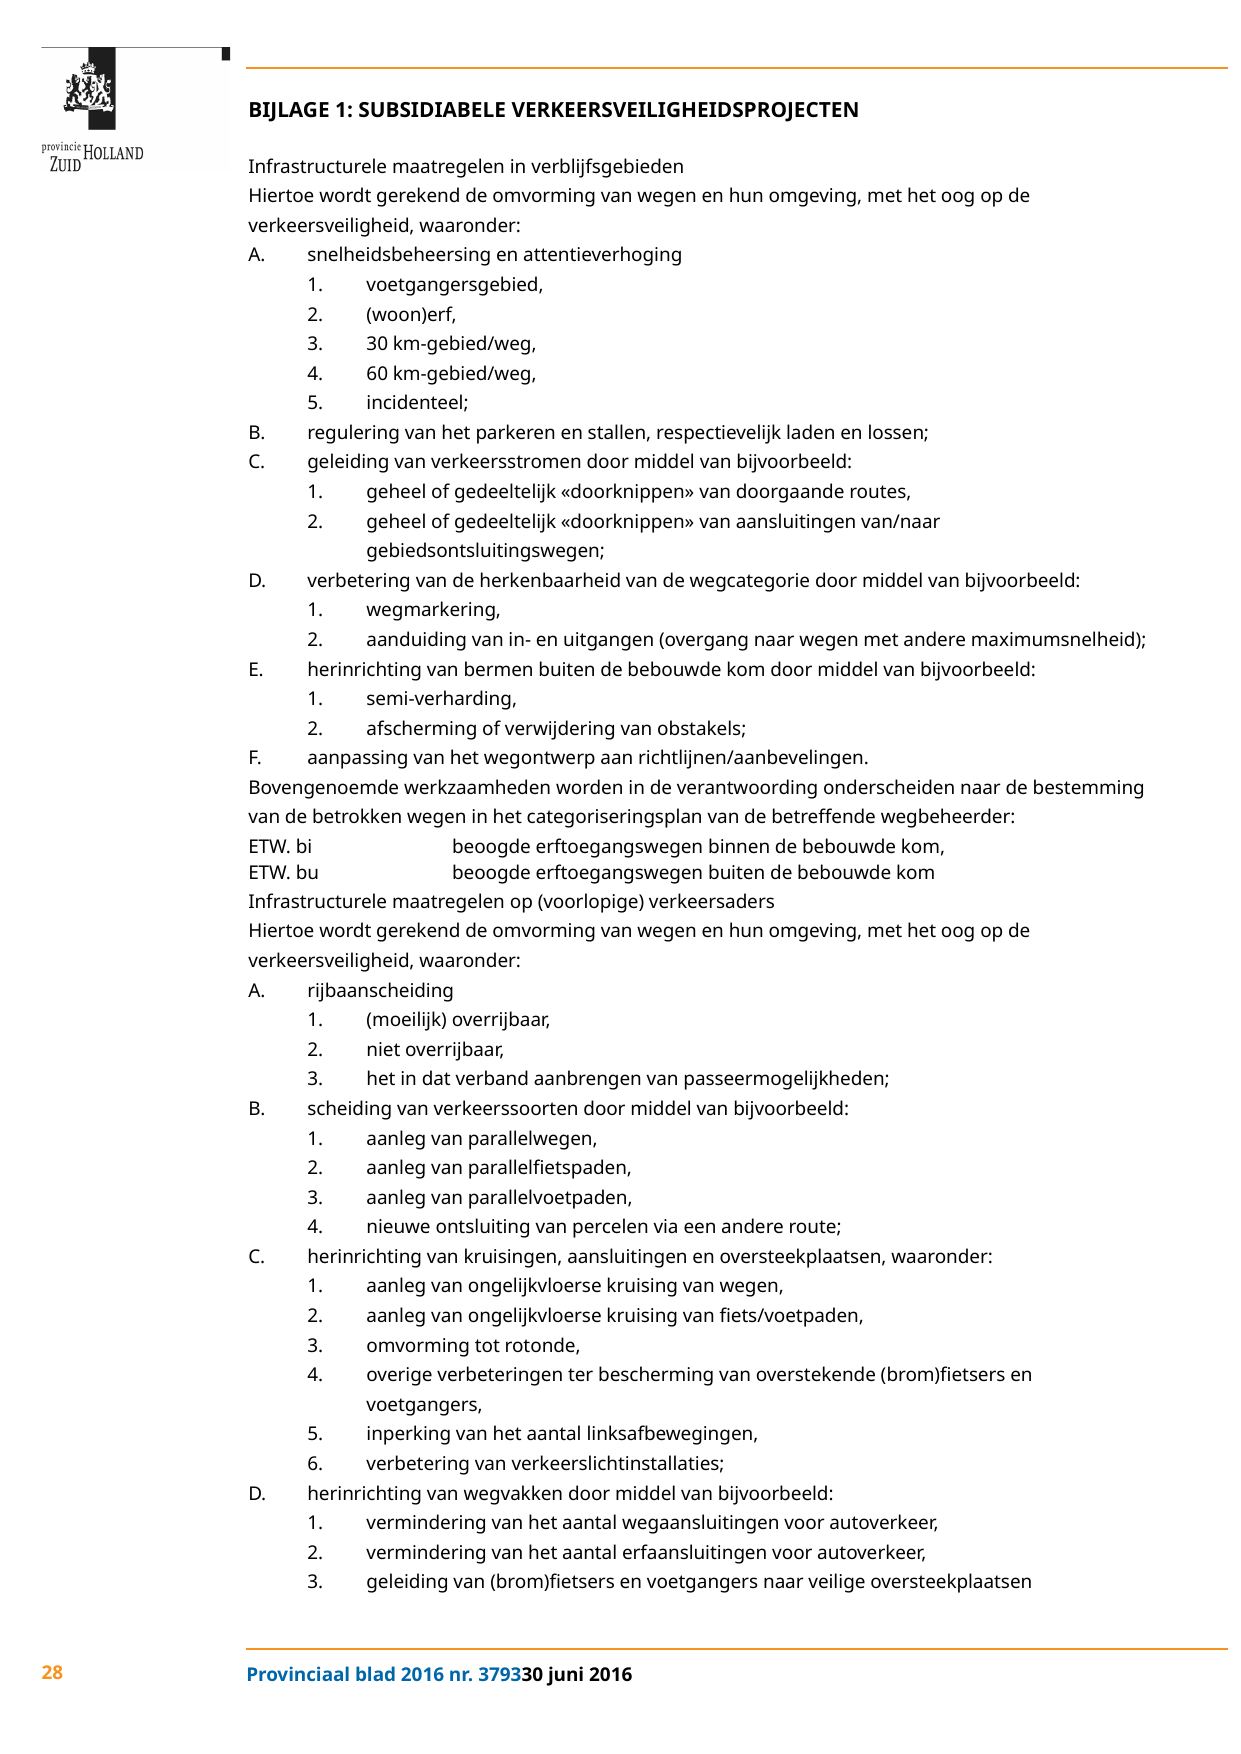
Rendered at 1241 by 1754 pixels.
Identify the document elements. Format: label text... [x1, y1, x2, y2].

list scheiding van verkeerssoorten door middel van bijvoorbeeld: [248, 1095, 1152, 1121]
list afscherming of verwijdering van obstakels; [307, 715, 1152, 741]
list (woon)erf, [307, 301, 1152, 327]
list overige verbeteringen ter bescherming van overstekende (brom)fietsers en voetgangers, [307, 1361, 1152, 1417]
list niet overrijbaar, [307, 1036, 1152, 1062]
text BIJLAGE 1: SUBSIDIABELE VERKEERSVEILIGHEIDSPROJECTEN [248, 95, 1152, 123]
list aanpassing van het wegontwerp aan richtlijnen/aanbevelingen. [248, 744, 1152, 770]
list aanleg van ongelijkvloerse kruising van wegen, [307, 1273, 1152, 1298]
table_header ETW. bi [248, 834, 452, 859]
text Infrastructurele maatregelen in verblijfsgebieden [248, 153, 1152, 179]
list herinrichting van bermen buiten de bebouwde kom door middel van bijvoorbeeld: [248, 656, 1152, 682]
list geleiding van (brom)fietsers en voetgangers naar veilige oversteekplaatsen [307, 1568, 1152, 1594]
list nieuwe ontsluiting van percelen via een andere route; [307, 1213, 1152, 1239]
list herinrichting van kruisingen, aansluitingen en oversteekplaatsen, waaronder: [248, 1243, 1152, 1269]
list vermindering van het aantal wegaansluitingen voor autoverkeer, [307, 1509, 1152, 1535]
list aanleg van parallelvoetpaden, [307, 1184, 1152, 1210]
list aanduiding van in- en uitgangen (overgang naar wegen met andere maximumsnelheid); [307, 626, 1152, 652]
list vermindering van het aantal erfaansluitingen voor autoverkeer, [307, 1539, 1152, 1565]
list (moeilijk) overrijbaar, [307, 1006, 1152, 1032]
list omvorming tot rotonde, [307, 1332, 1152, 1358]
list 60 km-gebied/weg, [307, 360, 1152, 386]
list aanleg van ongelijkvloerse kruising van fiets/voetpaden, [307, 1302, 1152, 1328]
list wegmarkering, [307, 597, 1152, 622]
list semi-verharding, [307, 685, 1152, 711]
text Bovengenoemde werkzaamheden worden in de verantwoording onderscheiden naar de bestemming van de betrokken wegen in het categoriseringsplan van de betreffende wegbeheerder: [248, 774, 1152, 829]
list verbetering van de herkenbaarheid van de wegcategorie door middel van bijvoorbeeld: [248, 567, 1152, 593]
list geheel of gedeeltelijk «doorknippen» van doorgaande routes, [307, 478, 1152, 504]
text Infrastructurele maatregelen op (voorlopige) verkeersaders [248, 888, 1152, 914]
text Hiertoe wordt gerekend de omvorming van wegen en hun omgeving, met het oog op de verkeersveiligheid, waaronder: [248, 918, 1152, 973]
table_cell ETW. bu [248, 859, 452, 885]
list voetgangersgebied, [307, 271, 1152, 297]
list herinrichting van wegvakken door middel van bijvoorbeeld: [248, 1480, 1152, 1506]
list inperking van het aantal linksafbewegingen, [307, 1421, 1152, 1446]
list geheel of gedeeltelijk «doorknippen» van aansluitingen van/naar gebiedsontsluitingswegen; [307, 508, 1152, 563]
list regulering van het parkeren en stallen, respectievelijk laden en lossen; [248, 419, 1152, 445]
list aanleg van parallelfietspaden, [307, 1154, 1152, 1180]
list 30 km-gebied/weg, [307, 330, 1152, 356]
list aanleg van parallelwegen, [307, 1125, 1152, 1151]
list geleiding van verkeersstromen door middel van bijvoorbeeld: [248, 449, 1152, 474]
table_cell beoogde erftoegangswegen buiten de bebouwde kom [452, 859, 1152, 885]
picture [41, 47, 231, 172]
list snelheidsbeheersing en attentieverhoging [248, 242, 1152, 267]
list verbetering van verkeerslichtinstallaties; [307, 1450, 1152, 1476]
text Hiertoe wordt gerekend de omvorming van wegen en hun omgeving, met het oog op de verkeersveiligheid, waaronder: [248, 182, 1152, 238]
table_header beoogde erftoegangswegen binnen de bebouwde kom, [452, 834, 1152, 859]
list incidenteel; [307, 389, 1152, 415]
list het in dat verband aanbrengen van passeermogelijkheden; [307, 1066, 1152, 1091]
list rijbaanscheiding [248, 977, 1152, 1003]
